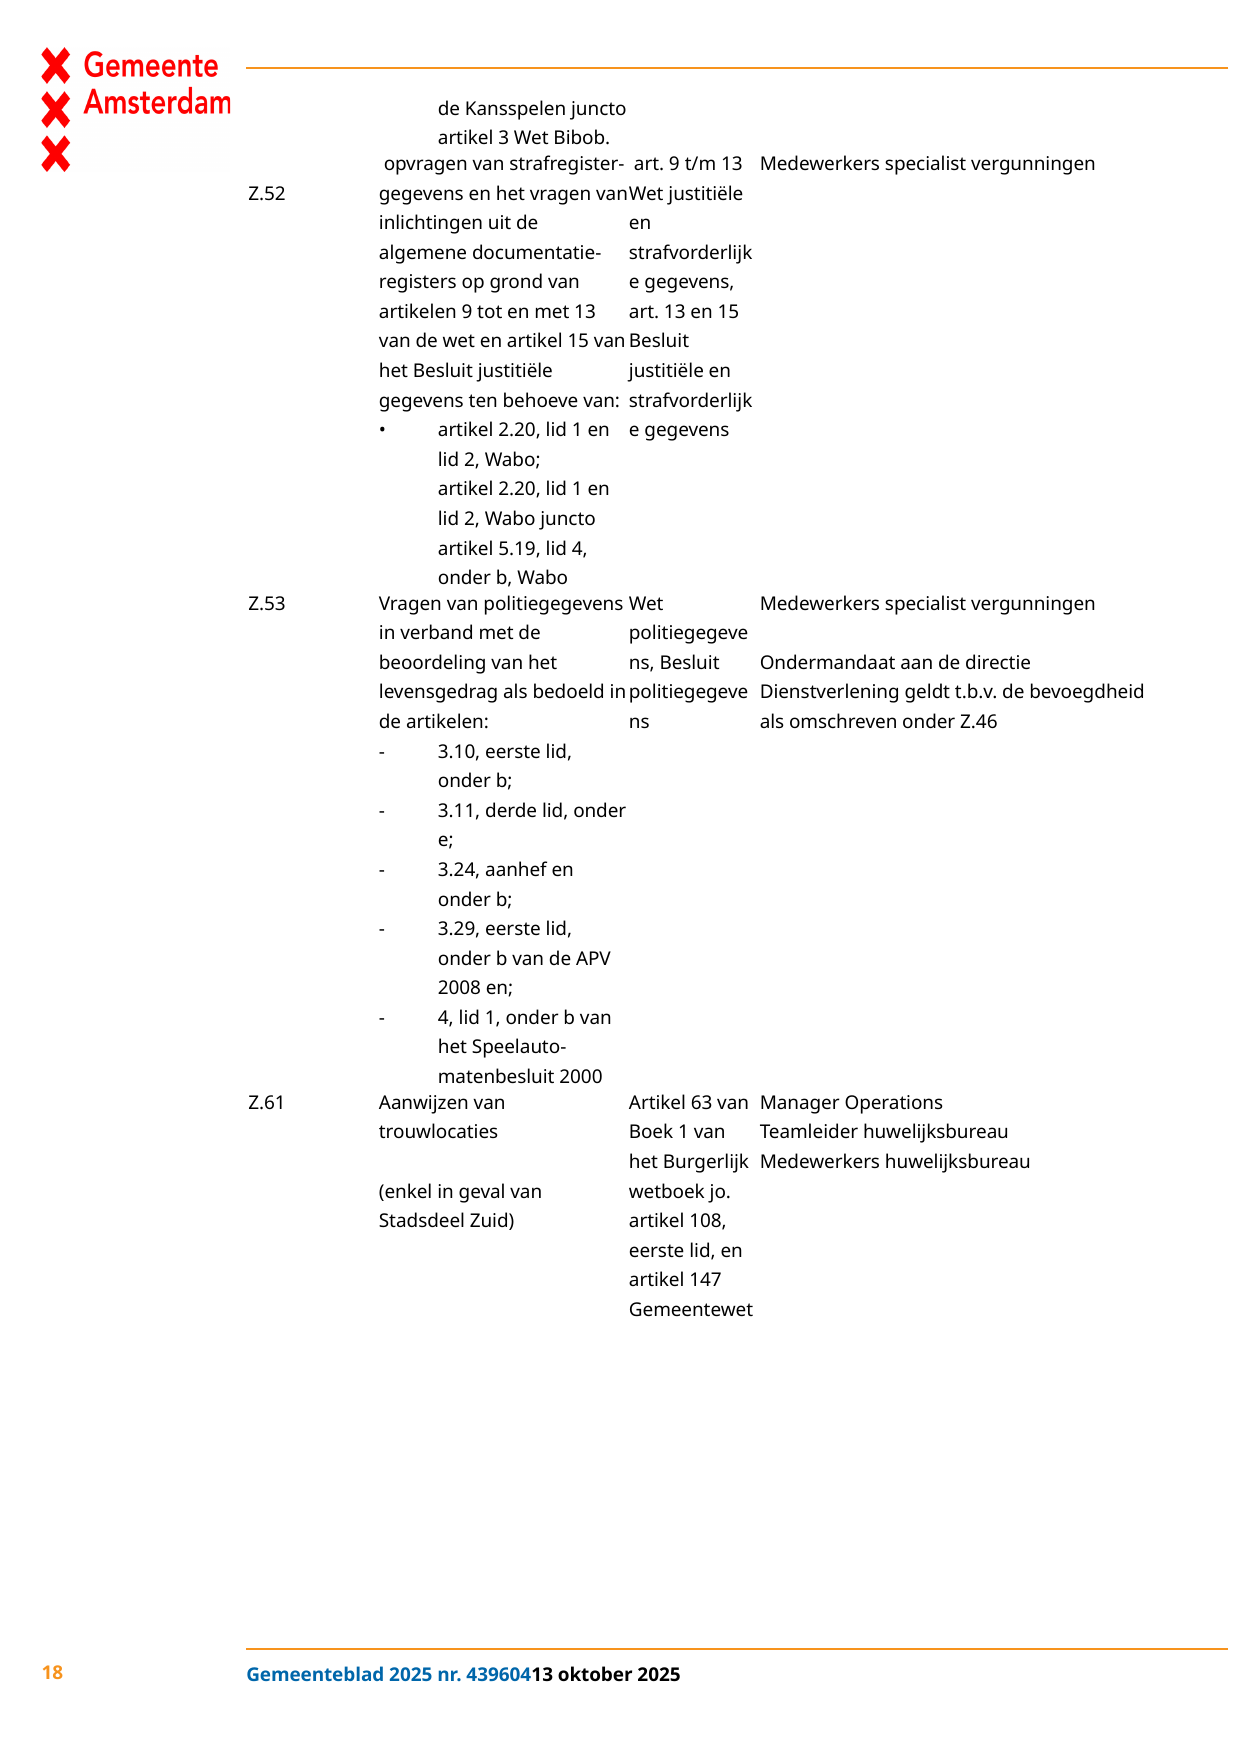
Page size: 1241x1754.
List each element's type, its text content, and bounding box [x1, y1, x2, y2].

table_cell art. 9 t/m 13 Wet justitiële en strafvorderlijke gegevens, art. 13 en 15 Besluit justitiële en strafvorderlijke gegevens [629, 150, 759, 590]
table_cell Aanwijzen van trouwlocaties (enkel in geval van Stadsdeel Zuid) [379, 1089, 629, 1322]
table_cell Wet politiegegevens, Besluit politiegegevens [629, 590, 759, 1089]
table_cell [248, 95, 379, 150]
table_cell [629, 95, 759, 150]
table_cell Z.61 [248, 1089, 379, 1322]
table_cell opvragen van strafregister-gegevens en het vragen van inlichtingen uit de algemene documentatie-registers op grond van artikelen 9 tot en met 13 van de wet en artikel 15 van het Besluit justitiële gegevens ten behoeve van: artikel 2.20, lid 1 en lid 2, Wabo; artikel 2.20, lid 1 en lid 2, Wabo juncto artikel 5.19, lid 4, onder b, Wabo [379, 150, 629, 590]
table_cell [760, 95, 1152, 150]
picture [41, 47, 231, 172]
table_cell Medewerkers specialist vergunningen [760, 150, 1152, 590]
table_cell Artikel 63 van Boek 1 van het Burgerlijk wetboek jo. artikel 108, eerste lid, en artikel 147 Gemeentewet [629, 1089, 759, 1322]
table_cell Z.53 [248, 590, 379, 1089]
table_cell de Kansspelen juncto artikel 3 Wet Bibob. [379, 95, 629, 150]
table_cell Vragen van politiegegevens in verband met de beoordeling van het levensgedrag als bedoeld in de artikelen: 3.10, eerste lid, onder b; 3.11, derde lid, onder e; 3.24, aanhef en onder b; 3.29, eerste lid, onder b van de APV 2008 en; 4, lid 1, onder b van het Speelauto-matenbesluit 2000 [379, 590, 629, 1089]
table_cell Z.52 [248, 150, 379, 590]
table_cell Medewerkers specialist vergunningen Ondermandaat aan de directie Dienstverlening geldt t.b.v. de bevoegdheid als omschreven onder Z.46 [760, 590, 1152, 1089]
table_cell Manager Operations Teamleider huwelijksbureau Medewerkers huwelijksbureau [760, 1089, 1152, 1322]
